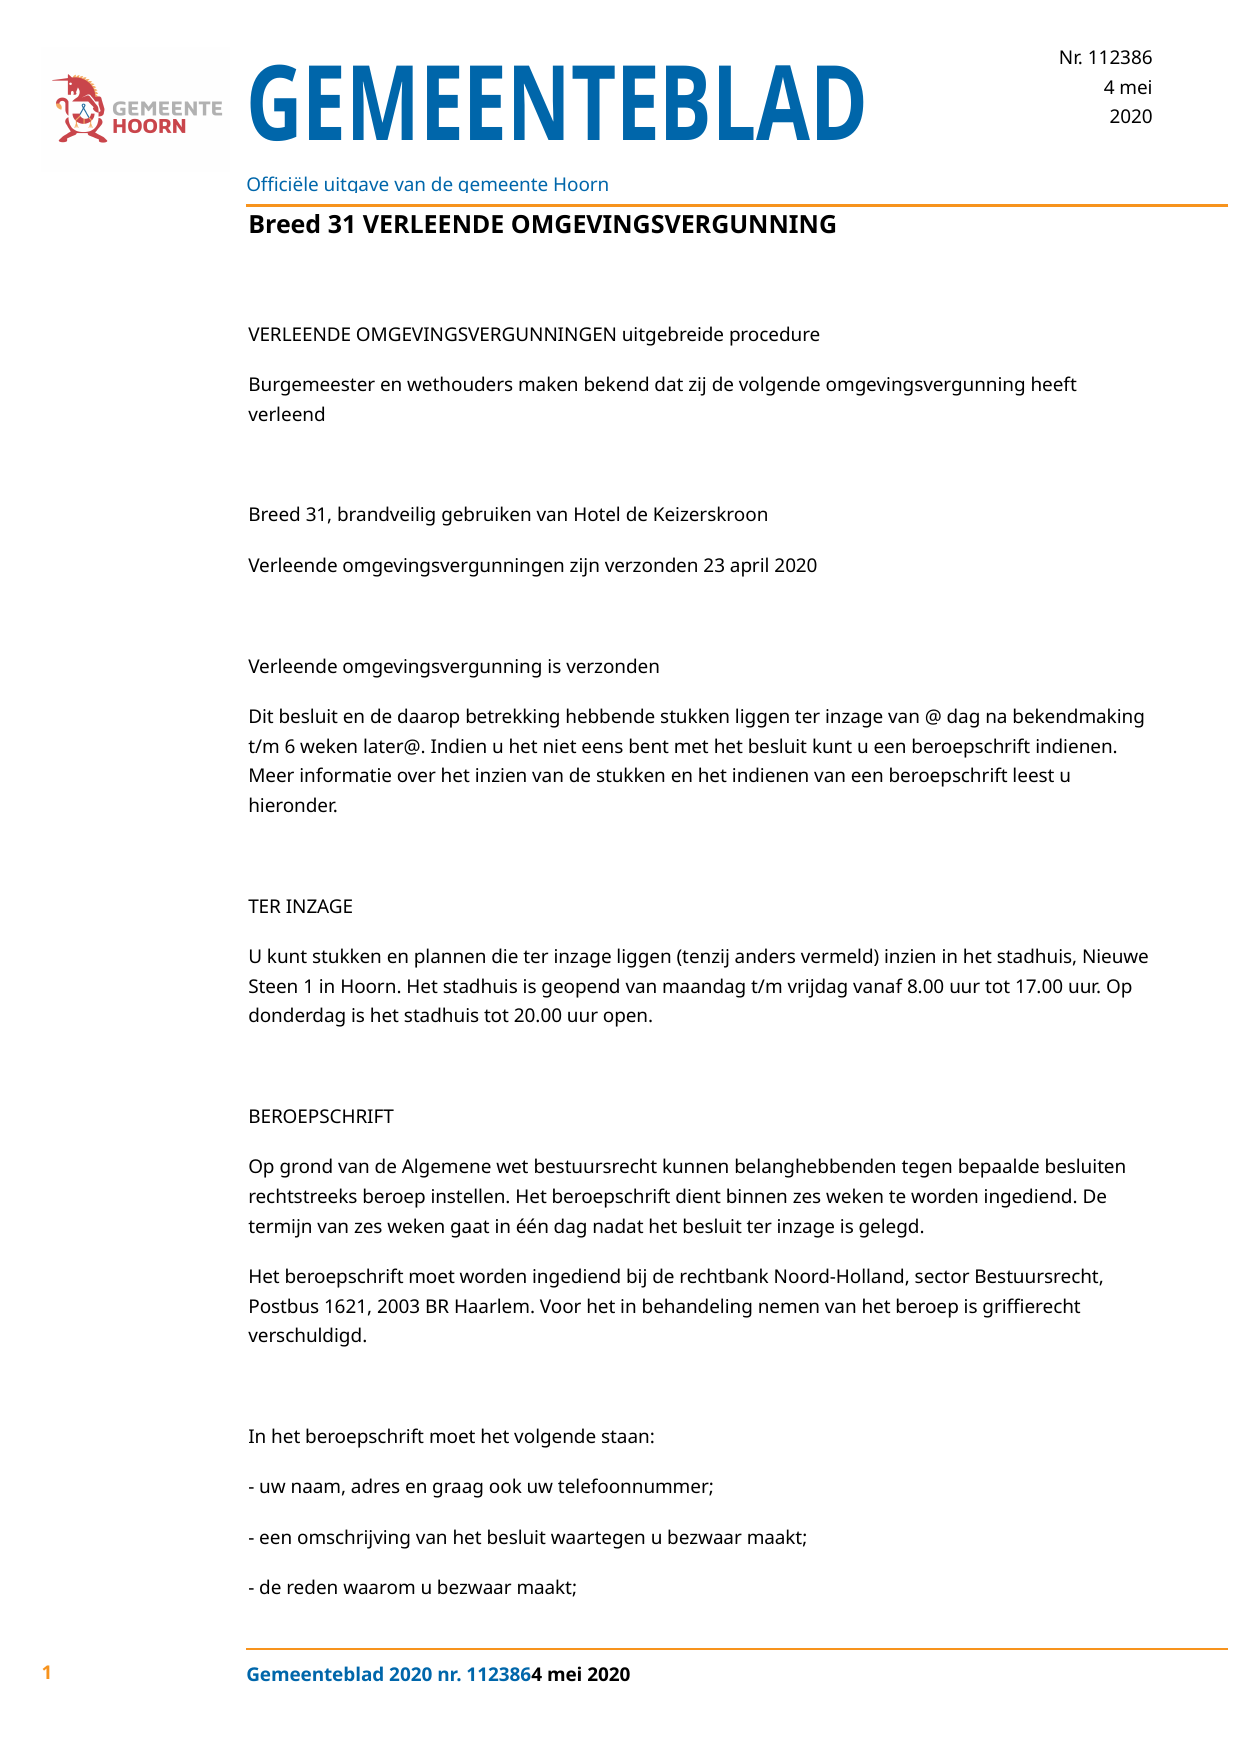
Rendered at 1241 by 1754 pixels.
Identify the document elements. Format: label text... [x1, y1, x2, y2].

text Verleende omgevingsvergunning is verzonden [248, 653, 1152, 678]
text TER INZAGE [248, 893, 1152, 918]
text In het beroepschrift moet het volgende staan: [248, 1423, 1152, 1449]
text Breed 31 VERLEENDE OMGEVINGSVERGUNNING [248, 207, 1152, 241]
text Breed 31, brandveilig gebruiken van Hotel de Keizerskroon [248, 502, 1152, 527]
text Dit besluit en de daarop betrekking hebbende stukken liggen ter inzage van @ dag na bekendmaking t/m 6 weken later@. Indien u het niet eens bent met het besluit kunt u een beroepschrift indienen. Meer informatie over het inzien van de stukken en het indienen van een beroepschrift leest u hieronder. [248, 703, 1152, 818]
text - een omschrijving van het besluit waartegen u bezwaar maakt; [248, 1524, 1152, 1550]
picture [41, 47, 231, 172]
text VERLEENDE OMGEVINGSVERGUNNINGEN uitgebreide procedure [248, 321, 1152, 346]
text Verleende omgevingsvergunningen zijn verzonden 23 april 2020 [248, 552, 1152, 578]
text Burgemeester en wethouders maken bekend dat zij de volgende omgevingsvergunning heeft verleend [248, 371, 1152, 426]
text Het beroepschrift moet worden ingediend bij de rechtbank Noord-Holland, sector Bestuursrecht, Postbus 1621, 2003 BR Haarlem. Voor het in behandeling nemen van het beroep is griffierecht verschuldigd. [248, 1263, 1152, 1348]
text U kunt stukken en plannen die ter inzage liggen (tenzij anders vermeld) inzien in het stadhuis, Nieuwe Steen 1 in Hoorn. Het stadhuis is geopend van maandag t/m vrijdag vanaf 8.00 uur tot 17.00 uur. Op donderdag is het stadhuis tot 20.00 uur open. [248, 943, 1152, 1028]
text - de reden waarom u bezwaar maakt; [248, 1574, 1152, 1600]
text BEROEPSCHRIFT [248, 1103, 1152, 1129]
text Op grond van de Algemene wet bestuursrecht kunnen belanghebbenden tegen bepaalde besluiten rechtstreeks beroep instellen. Het beroepschrift dient binnen zes weken te worden ingediend. De termijn van zes weken gaat in één dag nadat het besluit ter inzage is gelegd. [248, 1154, 1152, 1238]
text - uw naam, adres en graag ook uw telefoonnummer; [248, 1474, 1152, 1499]
